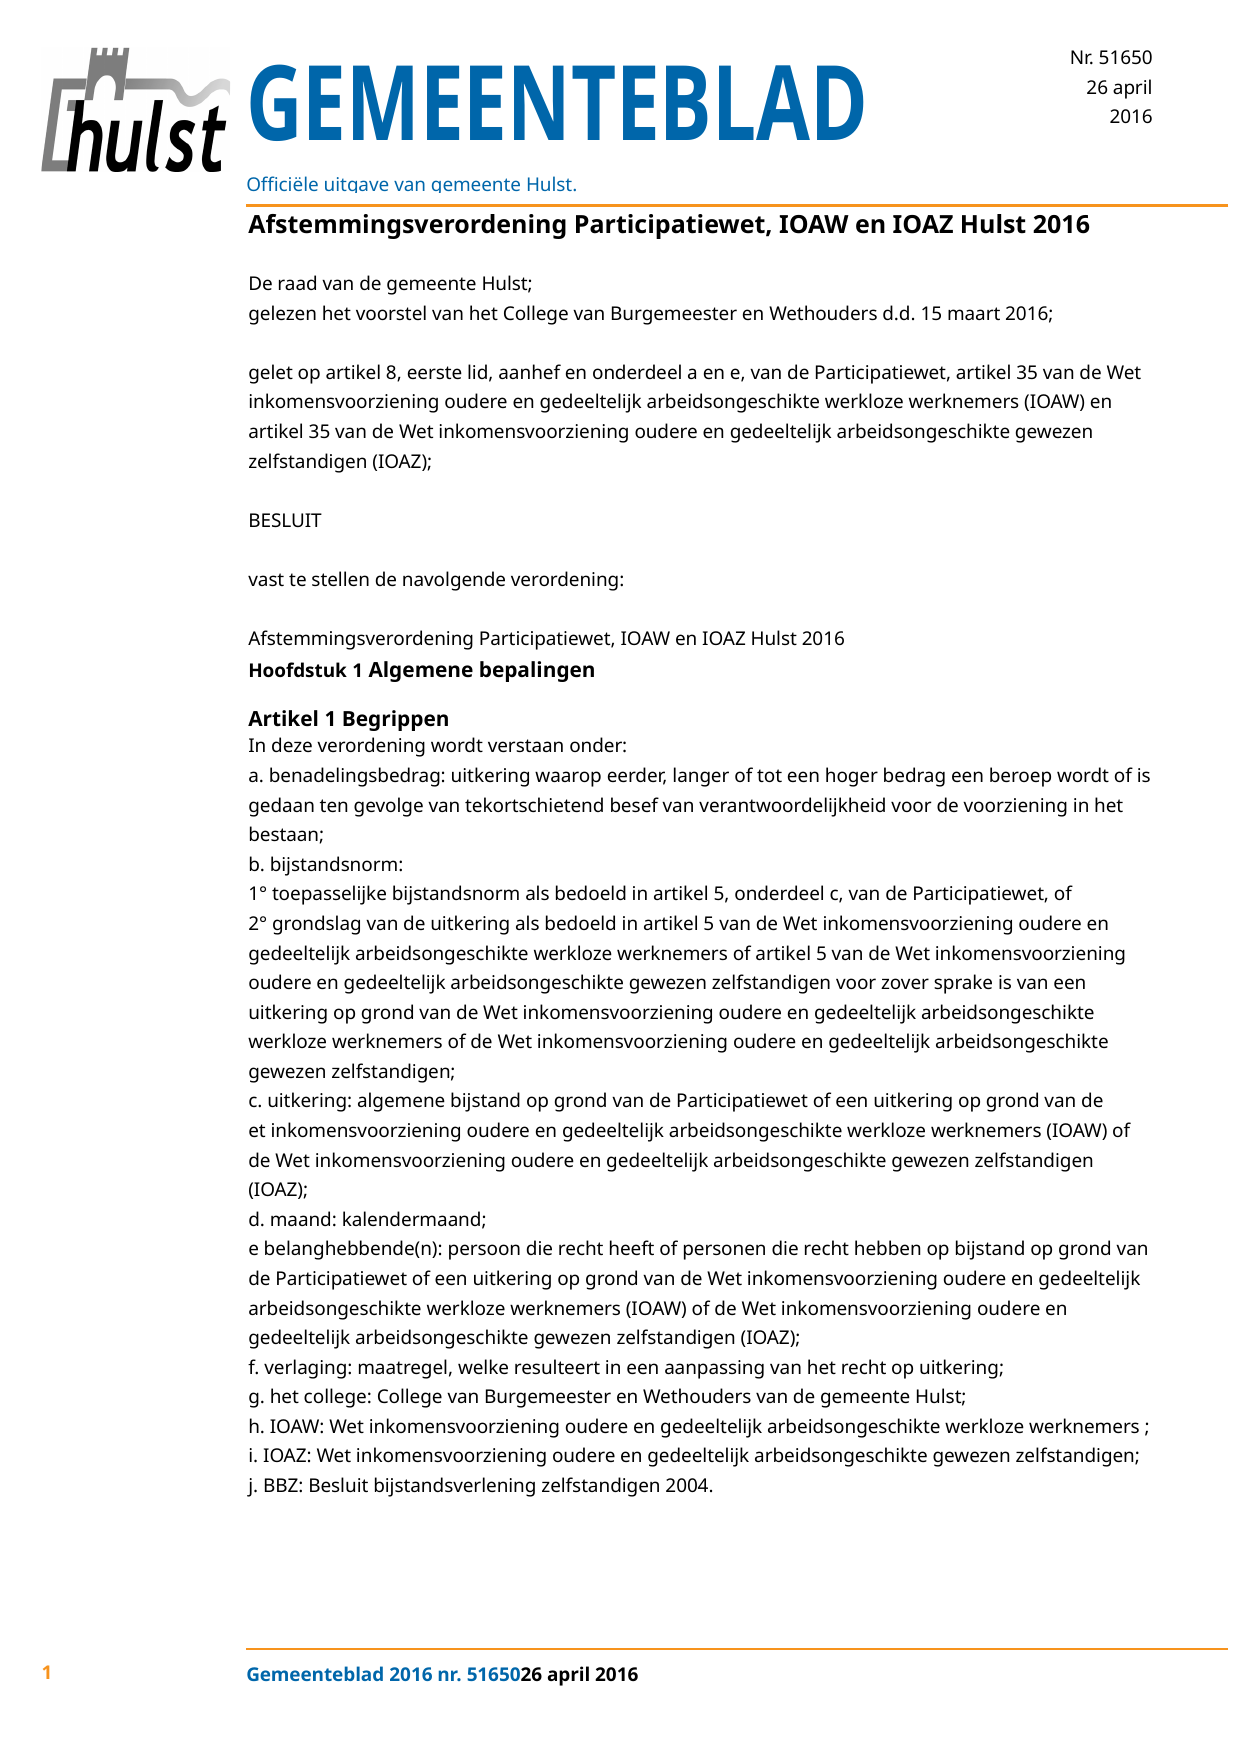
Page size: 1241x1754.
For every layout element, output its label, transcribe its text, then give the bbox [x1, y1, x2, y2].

text gelezen het voorstel van het College van Burgemeester en Wethouders d.d. 15 maart 2016; [248, 300, 1152, 326]
text i. IOAZ: Wet inkomensvoorziening oudere en gedeeltelijk arbeidsongeschikte gewezen zelfstandigen; [248, 1443, 1152, 1468]
text Afstemmingsverordening Participatiewet, IOAW en IOAZ Hulst 2016 [248, 625, 1152, 651]
text g. het college: College van Burgemeester en Wethouders van de gemeente Hulst; [248, 1383, 1152, 1409]
text d. maand: kalendermaand; [248, 1206, 1152, 1232]
text f. verlaging: maatregel, welke resulteert in een aanpassing van het recht op uitkering; [248, 1354, 1152, 1379]
text j. BBZ: Besluit bijstandsverlening zelfstandigen 2004. [248, 1472, 1152, 1498]
text et inkomensvoorziening oudere en gedeeltelijk arbeidsongeschikte werkloze werknemers (IOAW) of de Wet inkomensvoorziening oudere en gedeeltelijk arbeidsongeschikte gewezen zelfstandigen (IOAZ); [248, 1117, 1152, 1202]
text 1° toepasselijke bijstandsnorm als bedoeld in artikel 5, onderdeel c, van de Participatiewet, of [248, 881, 1152, 906]
text e belanghebbende(n): persoon die recht heeft of personen die recht hebben op bijstand op grond van de Participatiewet of een uitkering op grond van de Wet inkomensvoorziening oudere en gedeeltelijk arbeidsongeschikte werkloze werknemers (IOAW) of de Wet inkomensvoorziening oudere en gedeeltelijk arbeidsongeschikte gewezen zelfstandigen (IOAZ); [248, 1236, 1152, 1350]
text a. benadelingsbedrag: uitkering waarop eerder, langer of tot een hoger bedrag een beroep wordt of is gedaan ten gevolge van tekortschietend besef van verantwoordelijkheid voor de voorziening in het bestaan; [248, 762, 1152, 847]
text De raad van de gemeente Hulst; [248, 270, 1152, 296]
text 2° grondslag van de uitkering als bedoeld in artikel 5 van de Wet inkomensvoorziening oudere en gedeeltelijk arbeidsongeschikte werkloze werknemers of artikel 5 van de Wet inkomensvoorziening oudere en gedeeltelijk arbeidsongeschikte gewezen zelfstandigen voor zover sprake is van een uitkering op grond van de Wet inkomensvoorziening oudere en gedeeltelijk arbeidsongeschikte werkloze werknemers of de Wet inkomensvoorziening oudere en gedeeltelijk arbeidsongeschikte gewezen zelfstandigen; [248, 910, 1152, 1084]
picture [41, 47, 231, 172]
text b. bijstandsnorm: [248, 851, 1152, 877]
text c. uitkering: algemene bijstand op grond van de Participatiewet of een uitkering op grond van de [248, 1088, 1152, 1113]
text Artikel 1 Begrippen [248, 704, 1152, 733]
text vast te stellen de navolgende verordening: [248, 566, 1152, 592]
text BESLUIT [248, 507, 1152, 533]
text In deze verordening wordt verstaan onder: [248, 733, 1152, 758]
text Afstemmingsverordening Participatiewet, IOAW en IOAZ Hulst 2016 [248, 207, 1152, 241]
text h. IOAW: Wet inkomensvoorziening oudere en gedeeltelijk arbeidsongeschikte werkloze werknemers ; [248, 1413, 1152, 1439]
text Hoofdstuk 1 Algemene bepalingen [248, 655, 1152, 683]
text gelet op artikel 8, eerste lid, aanhef en onderdeel a en e, van de Participatiewet, artikel 35 van de Wet inkomensvoorziening oudere en gedeeltelijk arbeidsongeschikte werkloze werknemers (IOAW) en artikel 35 van de Wet inkomensvoorziening oudere en gedeeltelijk arbeidsongeschikte gewezen zelfstandigen (IOAZ); [248, 359, 1152, 473]
